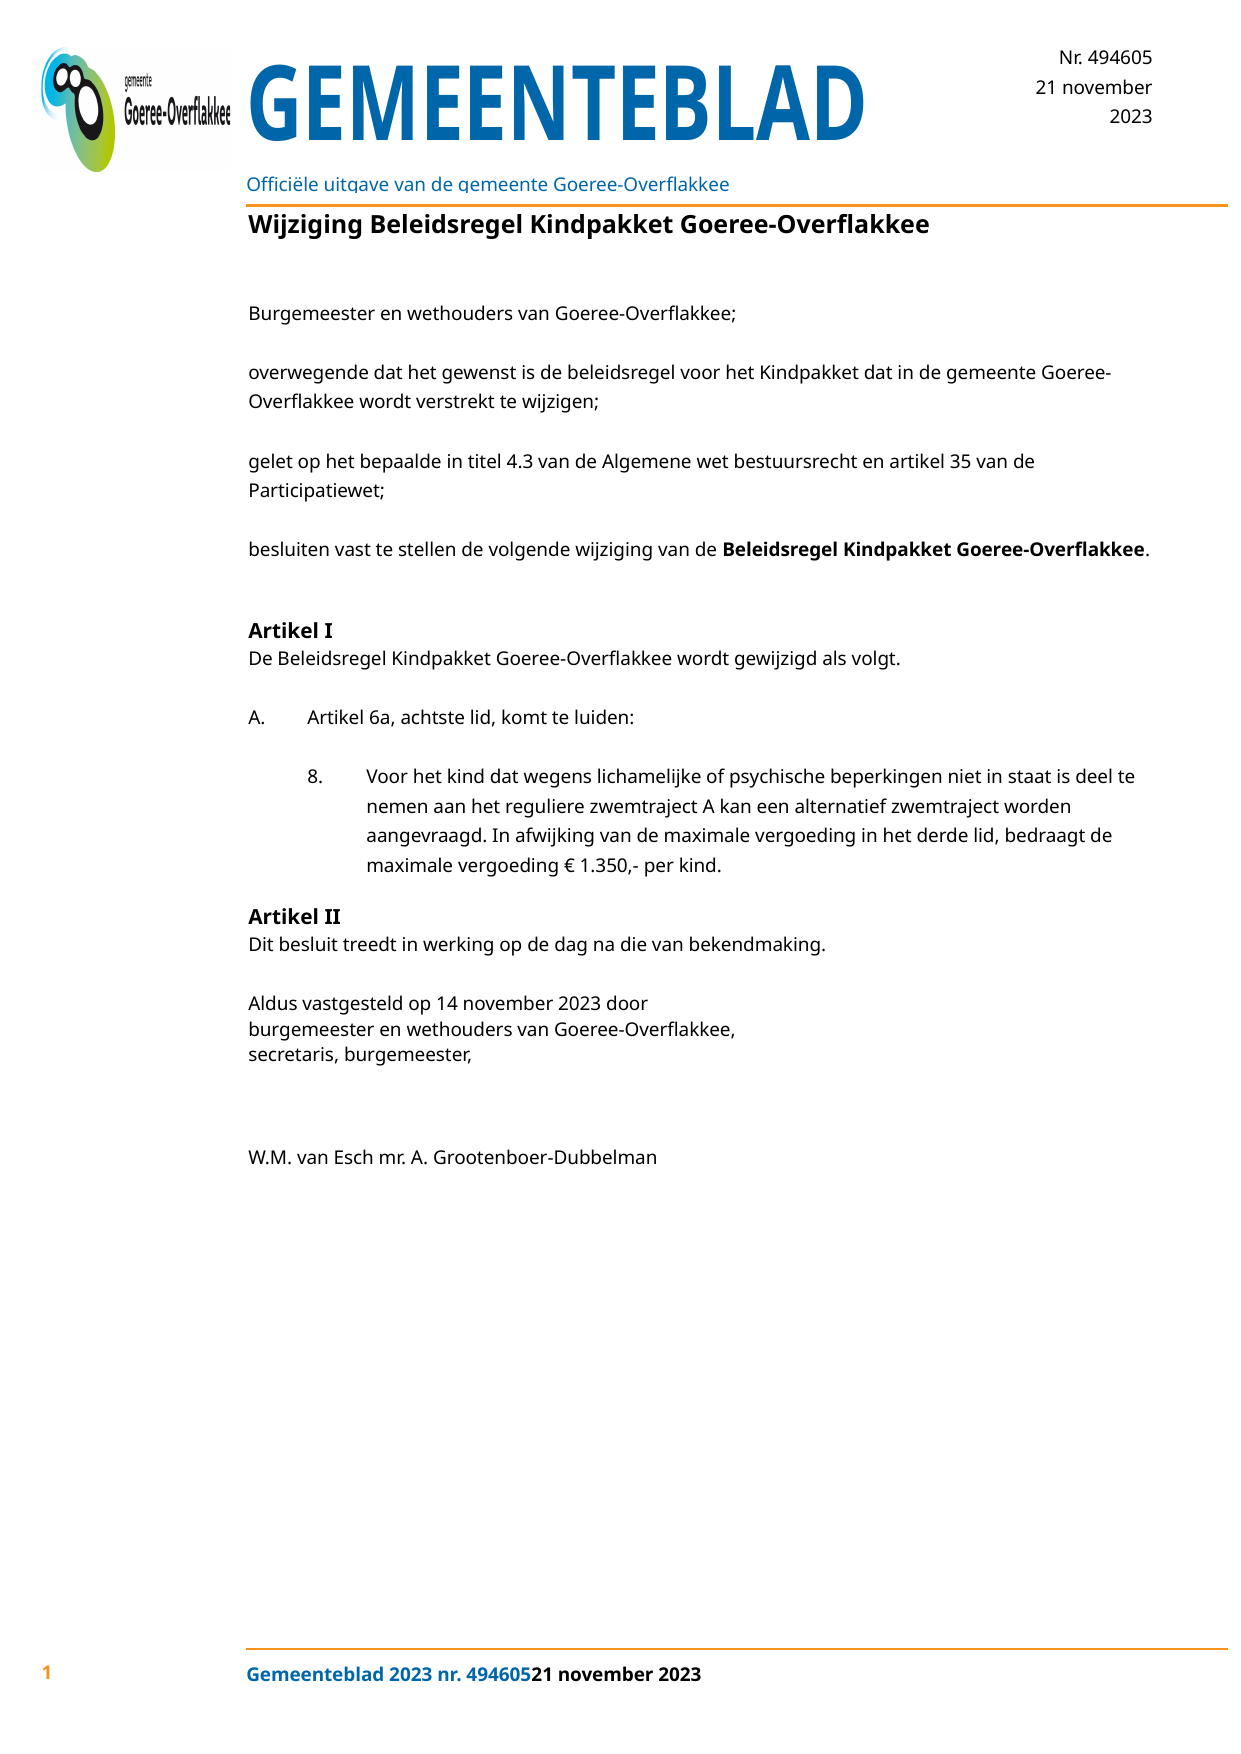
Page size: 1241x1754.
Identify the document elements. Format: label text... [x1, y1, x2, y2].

list Artikel 6a, achtste lid, komt te luiden: [248, 704, 1152, 730]
text W.M. van Esch mr. A. Grootenboer-Dubbelman [248, 1144, 1152, 1170]
text gelet op het bepaalde in titel 4.3 van de Algemene wet bestuursrecht en artikel 35 van de Participatiewet; [248, 448, 1152, 503]
text De Beleidsregel Kindpakket Goeree-Overflakkee wordt gewijzigd als volgt. [248, 645, 1152, 671]
text Burgemeester en wethouders van Goeree-Overflakkee; [248, 300, 1152, 326]
list Voor het kind dat wegens lichamelijke of psychische beperkingen niet in staat is deel te nemen aan het reguliere zwemtraject A kan een alternatief zwemtraject worden aangevraagd. In afwijking van de maximale vergoeding in het derde lid, bedraagt de maximale vergoeding € 1.350,- per kind. [307, 763, 1152, 878]
picture [41, 47, 231, 172]
text besluiten vast te stellen de volgende wijziging van de Beleidsregel Kindpakket Goeree-Overflakkee. [248, 537, 1152, 562]
text overwegende dat het gewenst is de beleidsregel voor het Kindpakket dat in de gemeente Goeree-Overflakkee wordt verstrekt te wijzigen; [248, 359, 1152, 414]
text Dit besluit treedt in werking op de dag na die van bekendmaking. [248, 931, 1152, 957]
text burgemeester en wethouders van Goeree-Overflakkee, [248, 1016, 1152, 1042]
text Wijziging Beleidsregel Kindpakket Goeree-Overflakkee [248, 207, 1152, 241]
text secretaris, burgemeester, [248, 1042, 1152, 1067]
text Artikel I [248, 617, 1152, 645]
text Artikel II [248, 902, 1152, 931]
text Aldus vastgesteld op 14 november 2023 door [248, 990, 1152, 1016]
